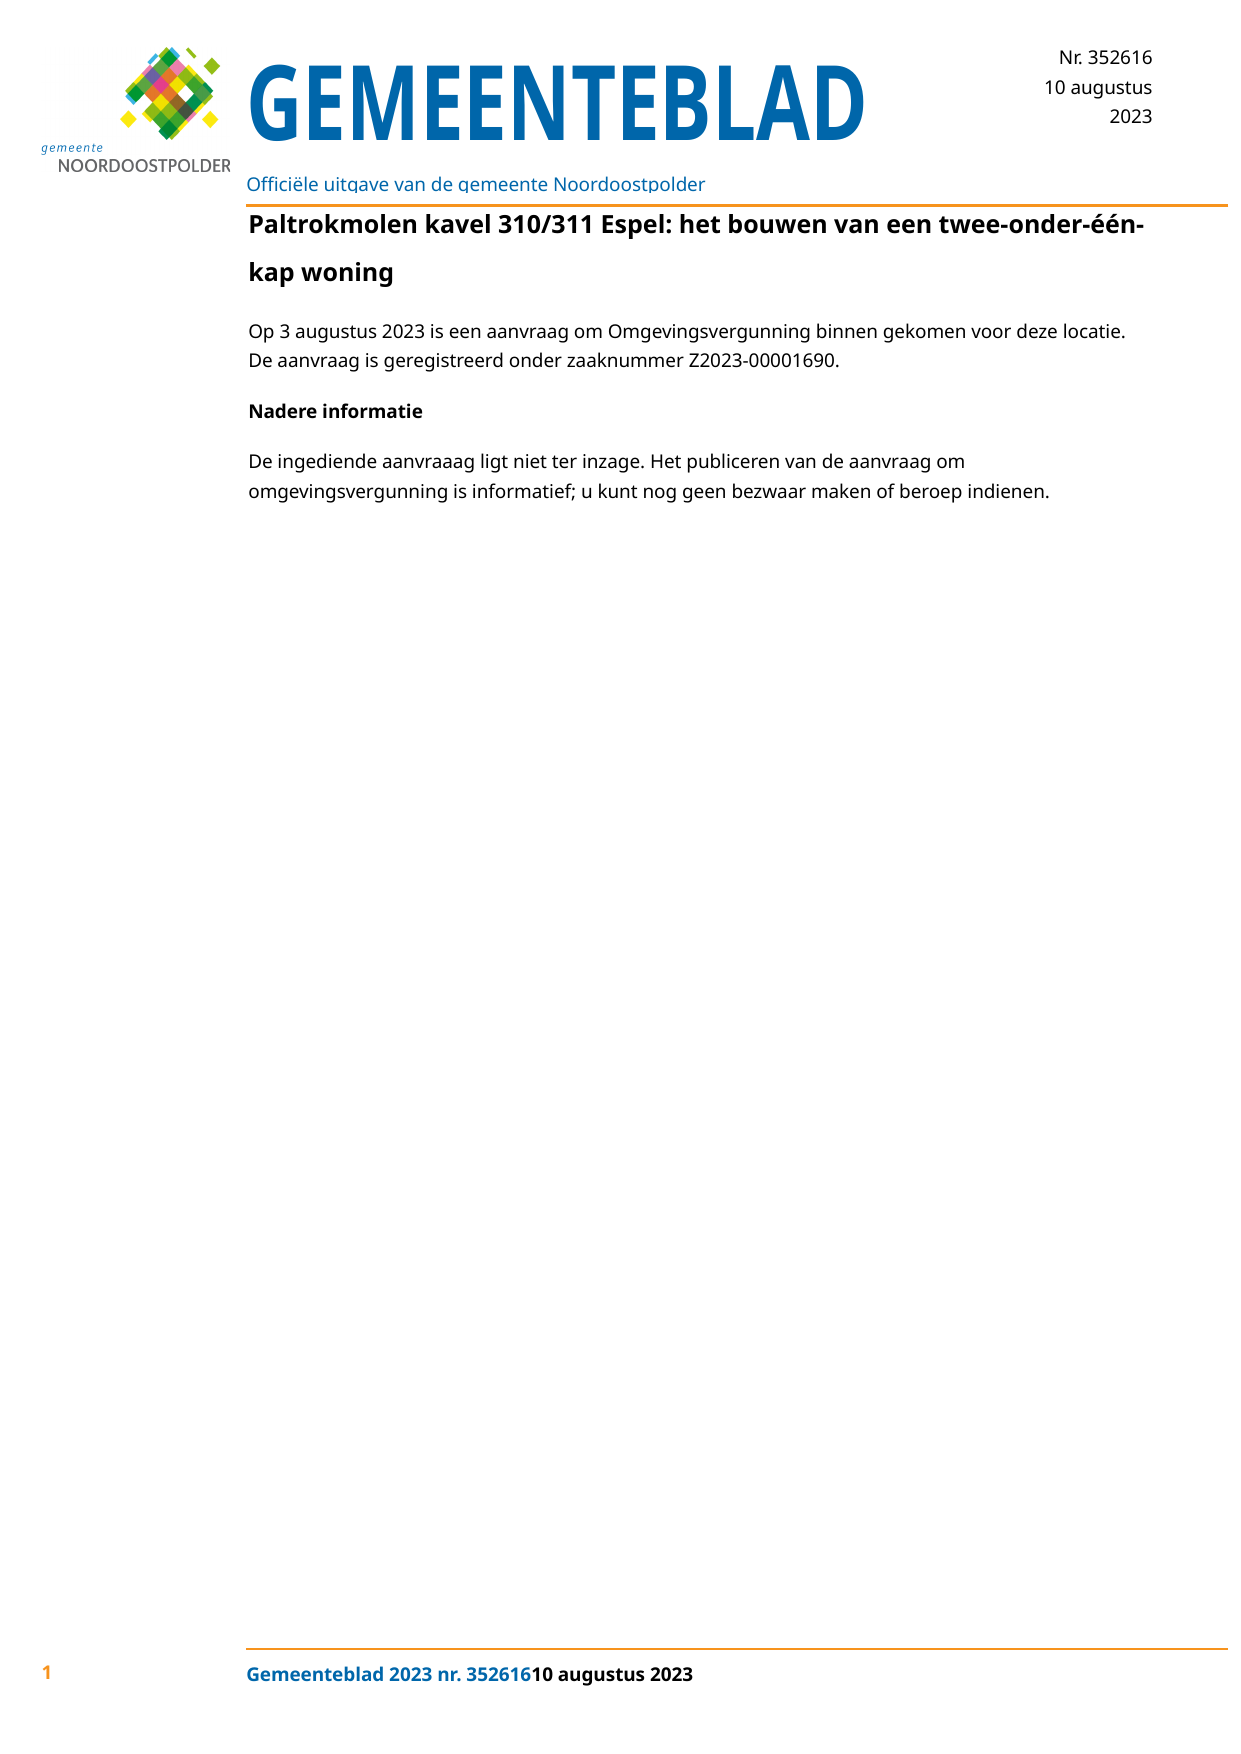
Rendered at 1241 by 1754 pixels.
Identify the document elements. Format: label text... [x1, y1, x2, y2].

text Nadere informatie [248, 398, 1152, 424]
text De ingediende aanvraaag ligt niet ter inzage. Het publiceren van de aanvraag om omgevingsvergunning is informatief; u kunt nog geen bezwaar maken of beroep indienen. [248, 448, 1152, 504]
text Op 3 augustus 2023 is een aanvraag om Omgevingsvergunning binnen gekomen voor deze locatie. De aanvraag is geregistreerd onder zaaknummer Z2023-00001690. [248, 318, 1152, 373]
picture [41, 47, 231, 172]
text Paltrokmolen kavel 310/311 Espel: het bouwen van een twee-onder-één-kap woning [248, 207, 1152, 288]
